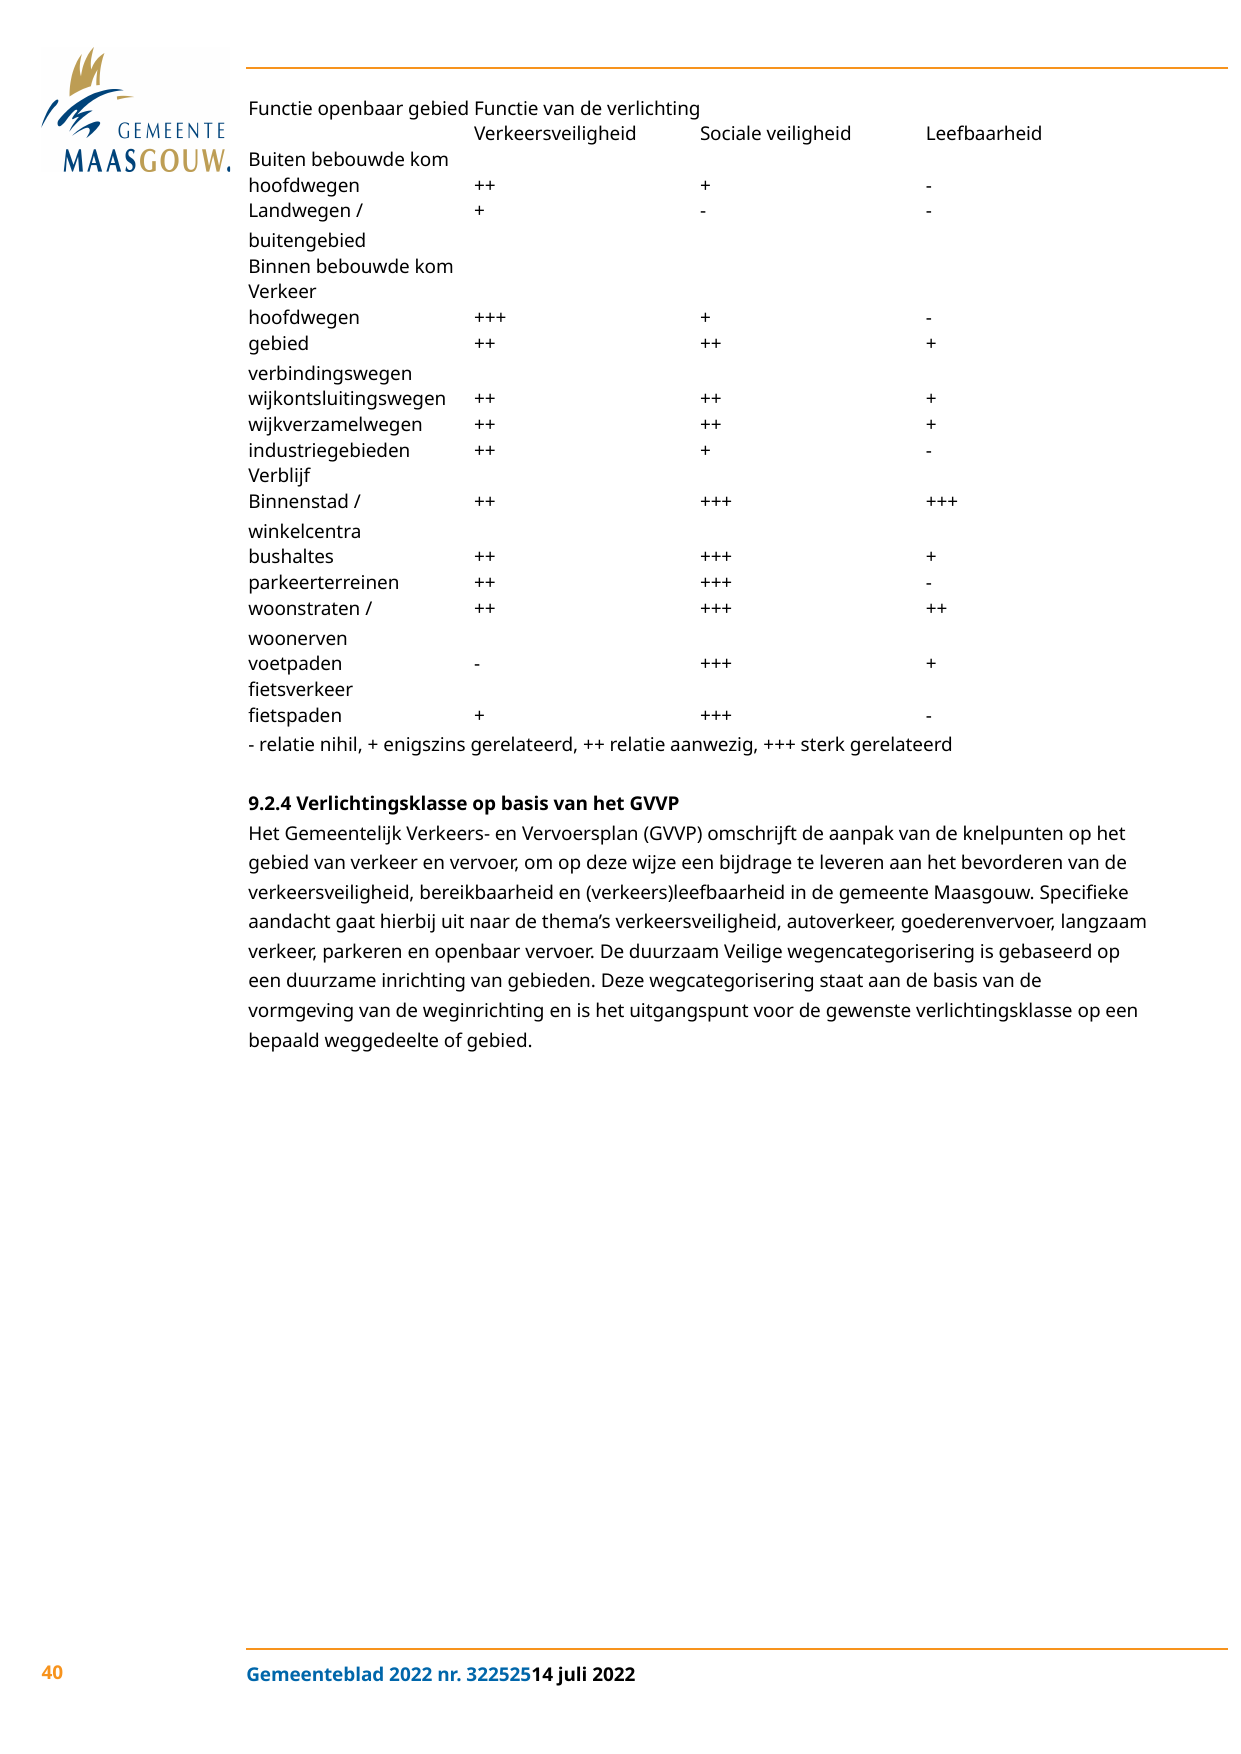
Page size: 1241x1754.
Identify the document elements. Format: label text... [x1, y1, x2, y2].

table_cell - [926, 172, 1152, 198]
table_cell ++ [474, 386, 700, 411]
table_cell - [474, 651, 700, 676]
table_cell [926, 253, 1152, 279]
table_cell ++ [474, 330, 700, 386]
table_cell + [474, 198, 700, 253]
table_cell fietsverkeer [248, 676, 474, 702]
table_cell hoofdwegen [248, 305, 474, 330]
table_cell +++ [700, 651, 926, 676]
table_cell +++ [926, 489, 1152, 544]
table_cell Binnen bebouwde kom [248, 253, 474, 279]
table_cell Leefbaarheid [926, 121, 1152, 146]
table_cell - [926, 570, 1152, 595]
table_cell [926, 463, 1152, 488]
table_cell ++ [926, 595, 1152, 651]
table_cell ++ [474, 544, 700, 569]
table_cell wijkontsluitingswegen [248, 386, 474, 411]
table_cell [926, 676, 1152, 702]
table_cell ++ [474, 172, 700, 198]
table_cell [700, 676, 926, 702]
table_cell fietspaden [248, 702, 474, 728]
table_cell [474, 253, 700, 279]
table_cell Buiten bebouwde kom [248, 146, 474, 172]
table_cell [474, 463, 700, 488]
table_cell +++ [700, 595, 926, 651]
table_cell - [926, 702, 1152, 728]
table_cell - [926, 305, 1152, 330]
table_cell hoofdwegen [248, 172, 474, 198]
table_cell +++ [474, 305, 700, 330]
table_cell Verblijf [248, 463, 474, 488]
table_cell ++ [474, 437, 700, 463]
table_cell [474, 146, 700, 172]
table_cell Sociale veiligheid [700, 121, 926, 146]
table_cell +++ [700, 570, 926, 595]
table_cell wijkverzamelwegen [248, 411, 474, 437]
table_cell +++ [700, 544, 926, 569]
table_cell + [926, 651, 1152, 676]
table_header Functie van de verlichting [474, 95, 1152, 121]
table_cell + [700, 172, 926, 198]
table_cell ++ [474, 411, 700, 437]
table_cell + [926, 544, 1152, 569]
table_cell voetpaden [248, 651, 474, 676]
table_cell ++ [700, 330, 926, 386]
text 9.2.4 Verlichtingsklasse op basis van het GVVP [248, 790, 1152, 816]
table_header Functie openbaar gebied [248, 95, 474, 146]
table_cell [926, 279, 1152, 304]
table_cell parkeerterreinen [248, 570, 474, 595]
text Het Gemeentelijk Verkeers- en Vervoersplan (GVVP) omschrijft de aanpak van de knelpunten op het gebied van verkeer en vervoer, om op deze wijze een bijdrage te leveren aan het bevorderen van de verkeersveiligheid, bereikbaarheid en (verkeers)leefbaarheid in de gemeente Maasgouw. Specifieke aandacht gaat hierbij uit naar de thema’s verkeersveiligheid, autoverkeer, goederenvervoer, langzaam verkeer, parkeren en openbaar vervoer. De duurzaam Veilige wegencategorisering is gebaseerd op een duurzame inrichting van gebieden. Deze wegcategorisering staat aan de basis van de vormgeving van de weginrichting en is het uitgangspunt voor de gewenste verlichtingsklasse op een bepaald weggedeelte of gebied. [248, 820, 1152, 1052]
table_cell +++ [700, 489, 926, 544]
table_cell ++ [474, 570, 700, 595]
table_cell ++ [700, 411, 926, 437]
table_cell + [926, 411, 1152, 437]
table_cell +++ [700, 702, 926, 728]
table_cell industriegebieden [248, 437, 474, 463]
text - relatie nihil, + enigszins gerelateerd, ++ relatie aanwezig, +++ sterk gerelateerd [248, 731, 1152, 757]
table_cell [700, 146, 926, 172]
table_cell + [700, 305, 926, 330]
table_cell Binnenstad / winkelcentra [248, 489, 474, 544]
table_cell [474, 279, 700, 304]
table_cell Verkeer [248, 279, 474, 304]
table_cell + [926, 330, 1152, 386]
table_cell [700, 463, 926, 488]
table_cell + [474, 702, 700, 728]
table_cell - [926, 198, 1152, 253]
table_cell [474, 676, 700, 702]
table_cell woonstraten / woonerven [248, 595, 474, 651]
table_cell - [700, 198, 926, 253]
table_cell Verkeersveiligheid [474, 121, 700, 146]
table_cell ++ [474, 595, 700, 651]
table_cell [700, 279, 926, 304]
table_cell bushaltes [248, 544, 474, 569]
table_cell [700, 253, 926, 279]
table_cell - [926, 437, 1152, 463]
table_cell + [700, 437, 926, 463]
table_cell [926, 146, 1152, 172]
picture [41, 47, 231, 172]
table_cell ++ [474, 489, 700, 544]
table_cell gebied verbindingswegen [248, 330, 474, 386]
table_cell + [926, 386, 1152, 411]
table_cell ++ [700, 386, 926, 411]
table_cell Landwegen / buitengebied [248, 198, 474, 253]
